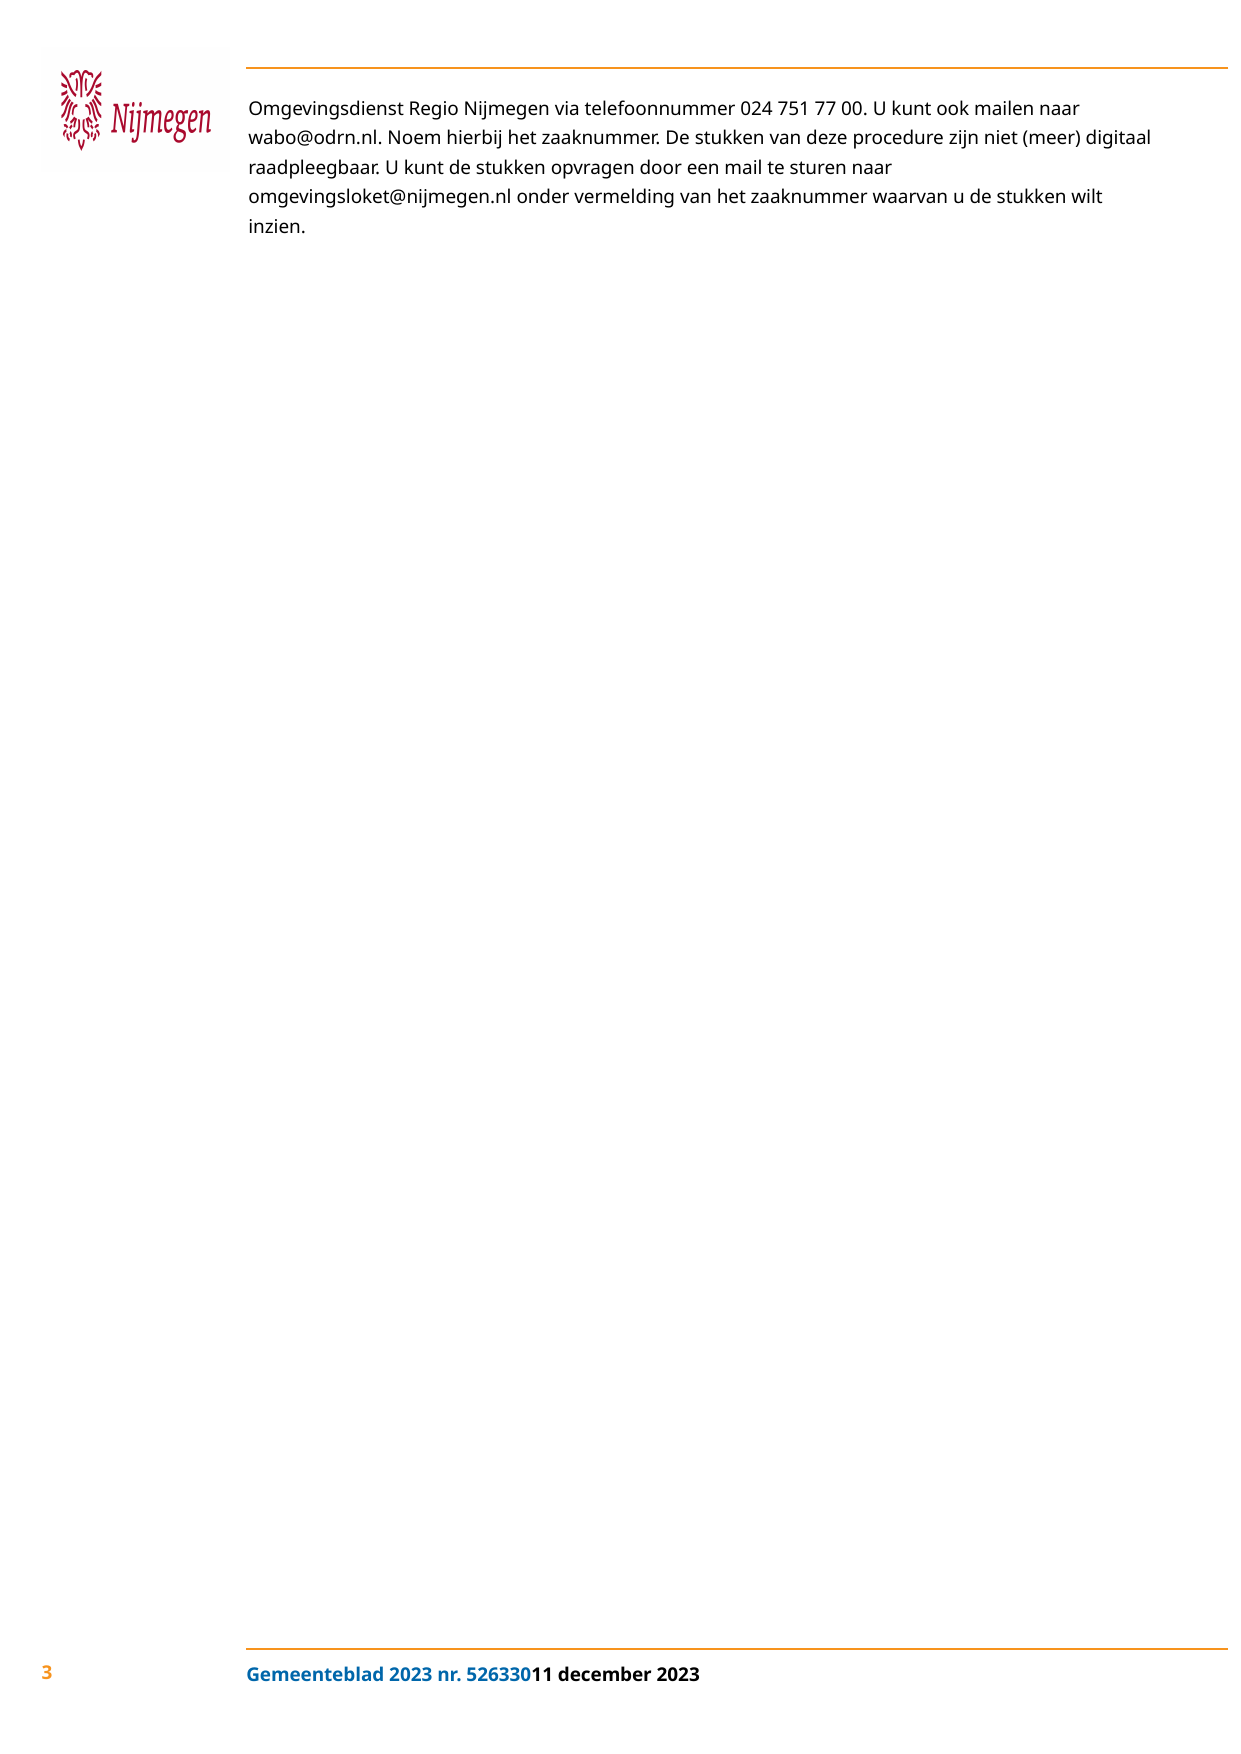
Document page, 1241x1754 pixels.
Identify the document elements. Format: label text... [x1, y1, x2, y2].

text Omgevingsdienst Regio Nijmegen via telefoonnummer 024 751 77 00. U kunt ook mailen naar wabo@odrn.nl. Noem hierbij het zaaknummer. De stukken van deze procedure zijn niet (meer) digitaal raadpleegbaar. U kunt de stukken opvragen door een mail te sturen naar omgevingsloket@nijmegen.nl onder vermelding van het zaaknummer waarvan u de stukken wilt inzien. [248, 95, 1152, 239]
picture [41, 47, 231, 172]
